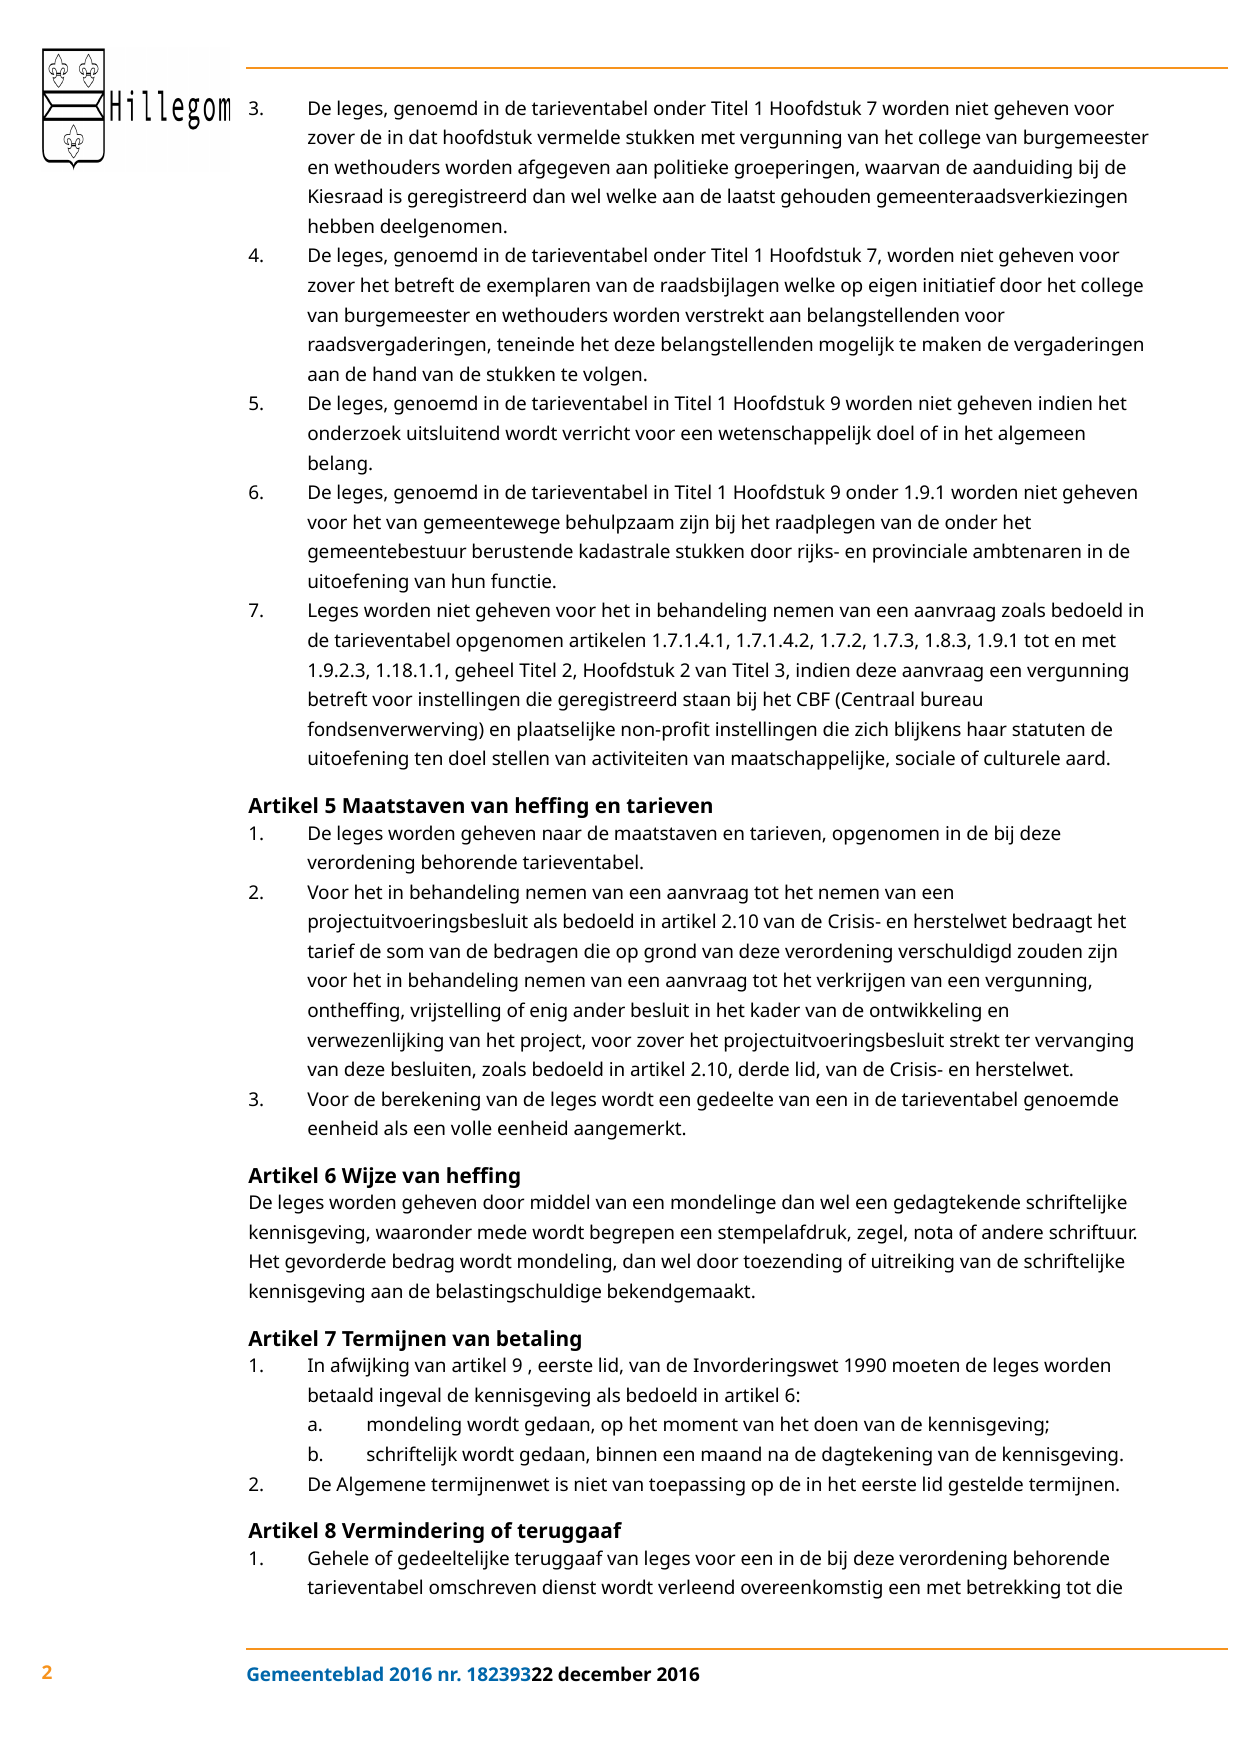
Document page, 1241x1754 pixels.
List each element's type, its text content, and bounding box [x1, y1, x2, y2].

list Leges worden niet geheven voor het in behandeling nemen van een aanvraag zoals bedoeld in de tarieventabel opgenomen artikelen 1.7.1.4.1, 1.7.1.4.2, 1.7.2, 1.7.3, 1.8.3, 1.9.1 tot en met 1.9.2.3, 1.18.1.1, geheel Titel 2, Hoofdstuk 2 van Titel 3, indien deze aanvraag een vergunning betreft voor instellingen die geregistreerd staan bij het CBF (Centraal bureau fondsenverwerving) en plaatselijke non-profit instellingen die zich blijkens haar statuten de uitoefening ten doel stellen van activiteiten van maatschappelijke, sociale of culturele aard. [248, 598, 1152, 771]
list Voor het in behandeling nemen van een aanvraag tot het nemen van een projectuitvoeringsbesluit als bedoeld in artikel 2.10 van de Crisis- en herstelwet bedraagt het tarief de som van de bedragen die op grond van deze verordening verschuldigd zouden zijn voor het in behandeling nemen van een aanvraag tot het verkrijgen van een vergunning, ontheffing, vrijstelling of enig ander besluit in het kader van de ontwikkeling en verwezenlijking van het project, voor zover het projectuitvoeringsbesluit strekt ter vervanging van deze besluiten, zoals bedoeld in artikel 2.10, derde lid, van de Crisis- en herstelwet. [248, 879, 1152, 1082]
list De Algemene termijnenwet is niet van toepassing op de in het eerste lid gestelde termijnen. [248, 1471, 1152, 1496]
list schriftelijk wordt gedaan, binnen een maand na de dagtekening van de kennisgeving. [307, 1441, 1152, 1467]
picture [41, 47, 231, 172]
text Artikel 6 Wijze van heffing [248, 1161, 1152, 1189]
text Artikel 8 Vermindering of teruggaaf [248, 1516, 1152, 1545]
list De leges, genoemd in de tarieventabel in Titel 1 Hoofdstuk 9 onder 1.9.1 worden niet geheven voor het van gemeentewege behulpzaam zijn bij het raadplegen van de onder het gemeentebestuur berustende kadastrale stukken door rijks- en provinciale ambtenaren in de uitoefening van hun functie. [248, 479, 1152, 594]
list In afwijking van artikel 9 , eerste lid, van de Invorderingswet 1990 moeten de leges worden betaald ingeval de kennisgeving als bedoeld in artikel 6: [248, 1352, 1152, 1408]
text Artikel 7 Termijnen van betaling [248, 1324, 1152, 1352]
list Gehele of gedeeltelijke teruggaaf van leges voor een in de bij deze verordening behorende tarieventabel omschreven dienst wordt verleend overeenkomstig een met betrekking tot die [248, 1545, 1152, 1600]
text De leges worden geheven door middel van een mondelinge dan wel een gedagtekende schriftelijke kennisgeving, waaronder mede wordt begrepen een stempelafdruk, zegel, nota of andere schriftuur. Het gevorderde bedrag wordt mondeling, dan wel door toezending of uitreiking van de schriftelijke kennisgeving aan de belastingschuldige bekendgemaakt. [248, 1189, 1152, 1304]
text Artikel 5 Maatstaven van heffing en tarieven [248, 791, 1152, 820]
list Voor de berekening van de leges wordt een gedeelte van een in de tarieventabel genoemde eenheid als een volle eenheid aangemerkt. [248, 1086, 1152, 1141]
list De leges, genoemd in de tarieventabel onder Titel 1 Hoofdstuk 7 worden niet geheven voor zover de in dat hoofdstuk vermelde stukken met vergunning van het college van burgemeester en wethouders worden afgegeven aan politieke groeperingen, waarvan de aanduiding bij de Kiesraad is geregistreerd dan wel welke aan de laatst gehouden gemeenteraadsverkiezingen hebben deelgenomen. [248, 95, 1152, 239]
list De leges, genoemd in de tarieventabel in Titel 1 Hoofdstuk 9 worden niet geheven indien het onderzoek uitsluitend wordt verricht voor een wetenschappelijk doel of in het algemeen belang. [248, 391, 1152, 476]
list mondeling wordt gedaan, op het moment van het doen van de kennisgeving; [307, 1412, 1152, 1437]
list De leges, genoemd in de tarieventabel onder Titel 1 Hoofdstuk 7, worden niet geheven voor zover het betreft de exemplaren van de raadsbijlagen welke op eigen initiatief door het college van burgemeester en wethouders worden verstrekt aan belangstellenden voor raadsvergaderingen, teneinde het deze belangstellenden mogelijk te maken de vergaderingen aan de hand van de stukken te volgen. [248, 243, 1152, 387]
list De leges worden geheven naar de maatstaven en tarieven, opgenomen in de bij deze verordening behorende tarieventabel. [248, 820, 1152, 875]
